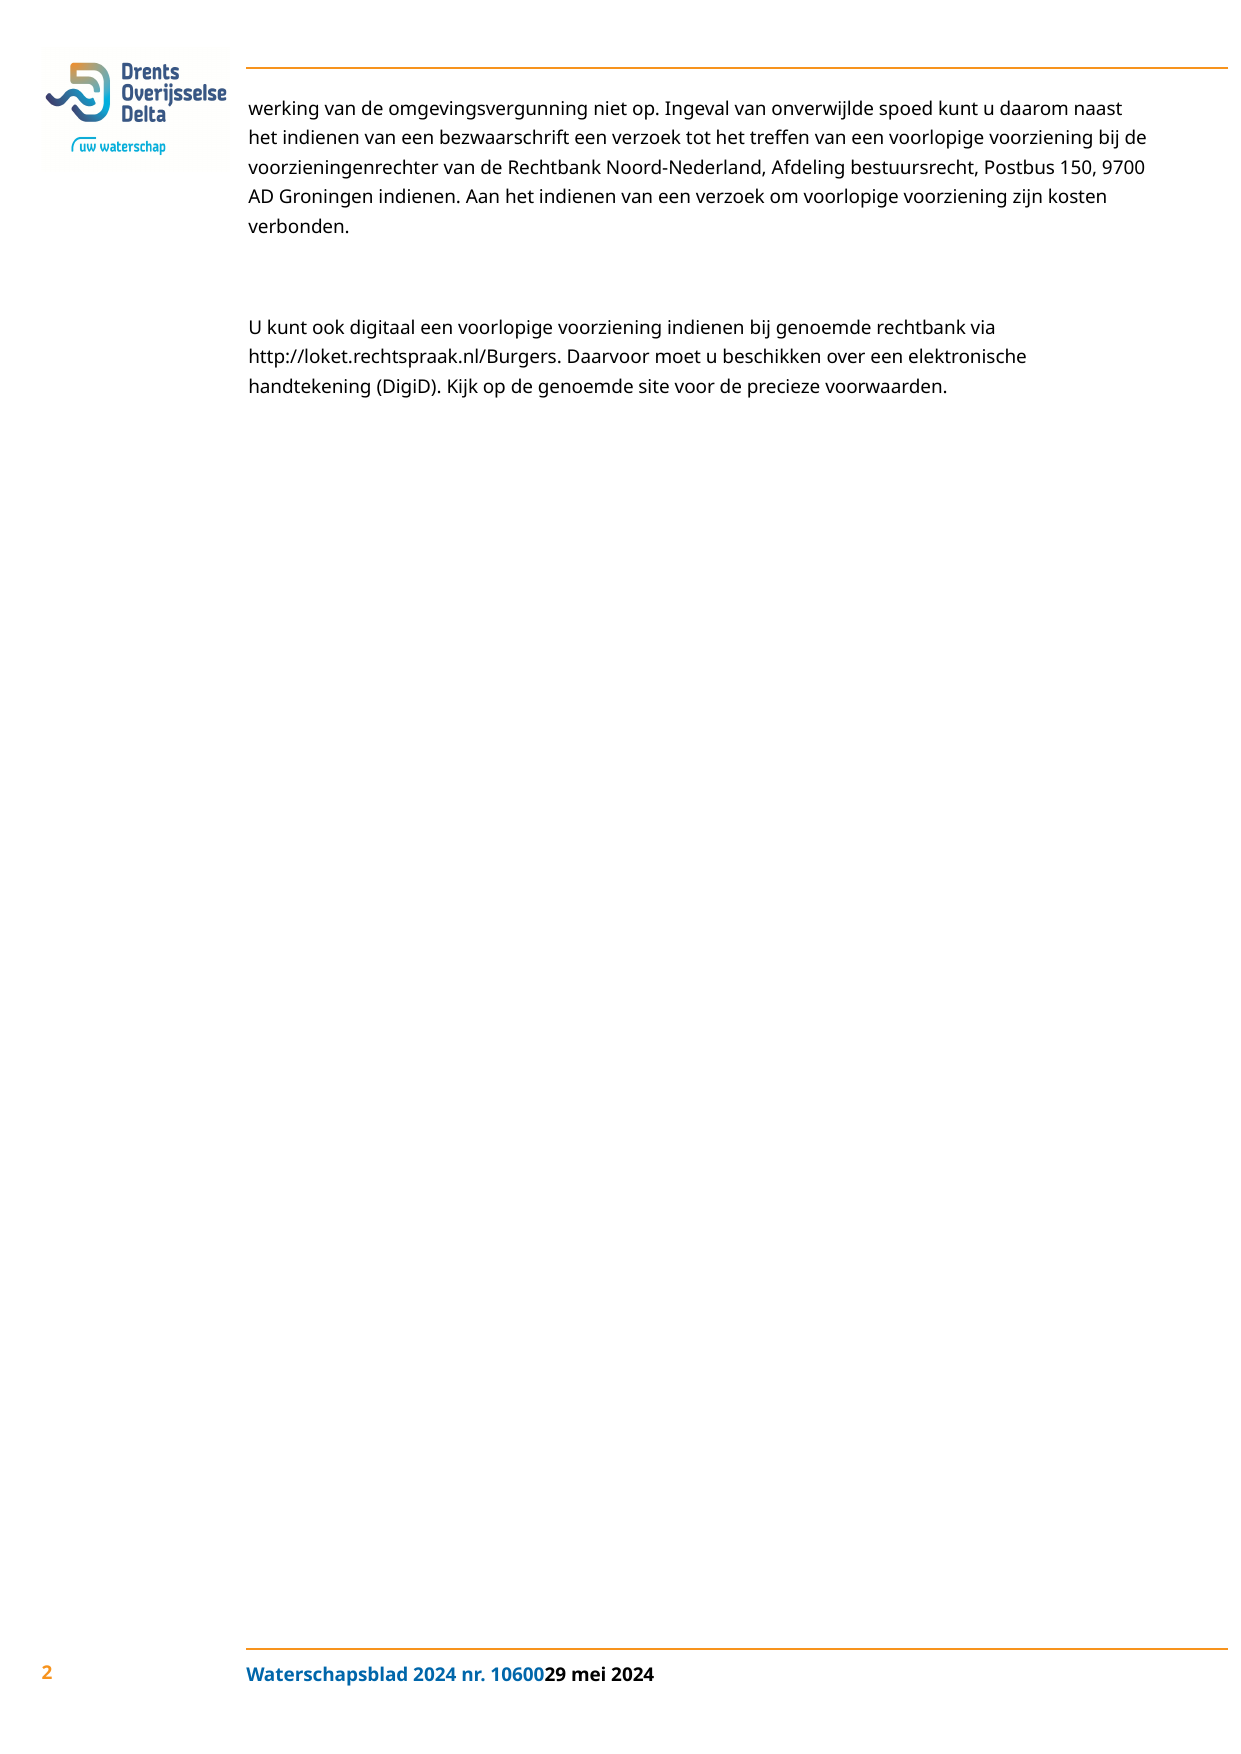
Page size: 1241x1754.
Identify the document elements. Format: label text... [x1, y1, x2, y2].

picture [41, 47, 231, 172]
text werking van de omgevingsvergunning niet op. Ingeval van onverwijlde spoed kunt u daarom naast het indienen van een bezwaarschrift een verzoek tot het treffen van een voorlopige voorziening bij de voorzieningenrechter van de Rechtbank Noord-Nederland, Afdeling bestuursrecht, Postbus 150, 9700 AD Groningen indienen. Aan het indienen van een verzoek om voorlopige voorziening zijn kosten verbonden. [248, 95, 1152, 239]
text U kunt ook digitaal een voorlopige voorziening indienen bij genoemde rechtbank via http://loket.rechtspraak.nl/Burgers. Daarvoor moet u beschikken over een elektronische handtekening (DigiD). Kijk op de genoemde site voor de precieze voorwaarden. [248, 314, 1152, 399]
